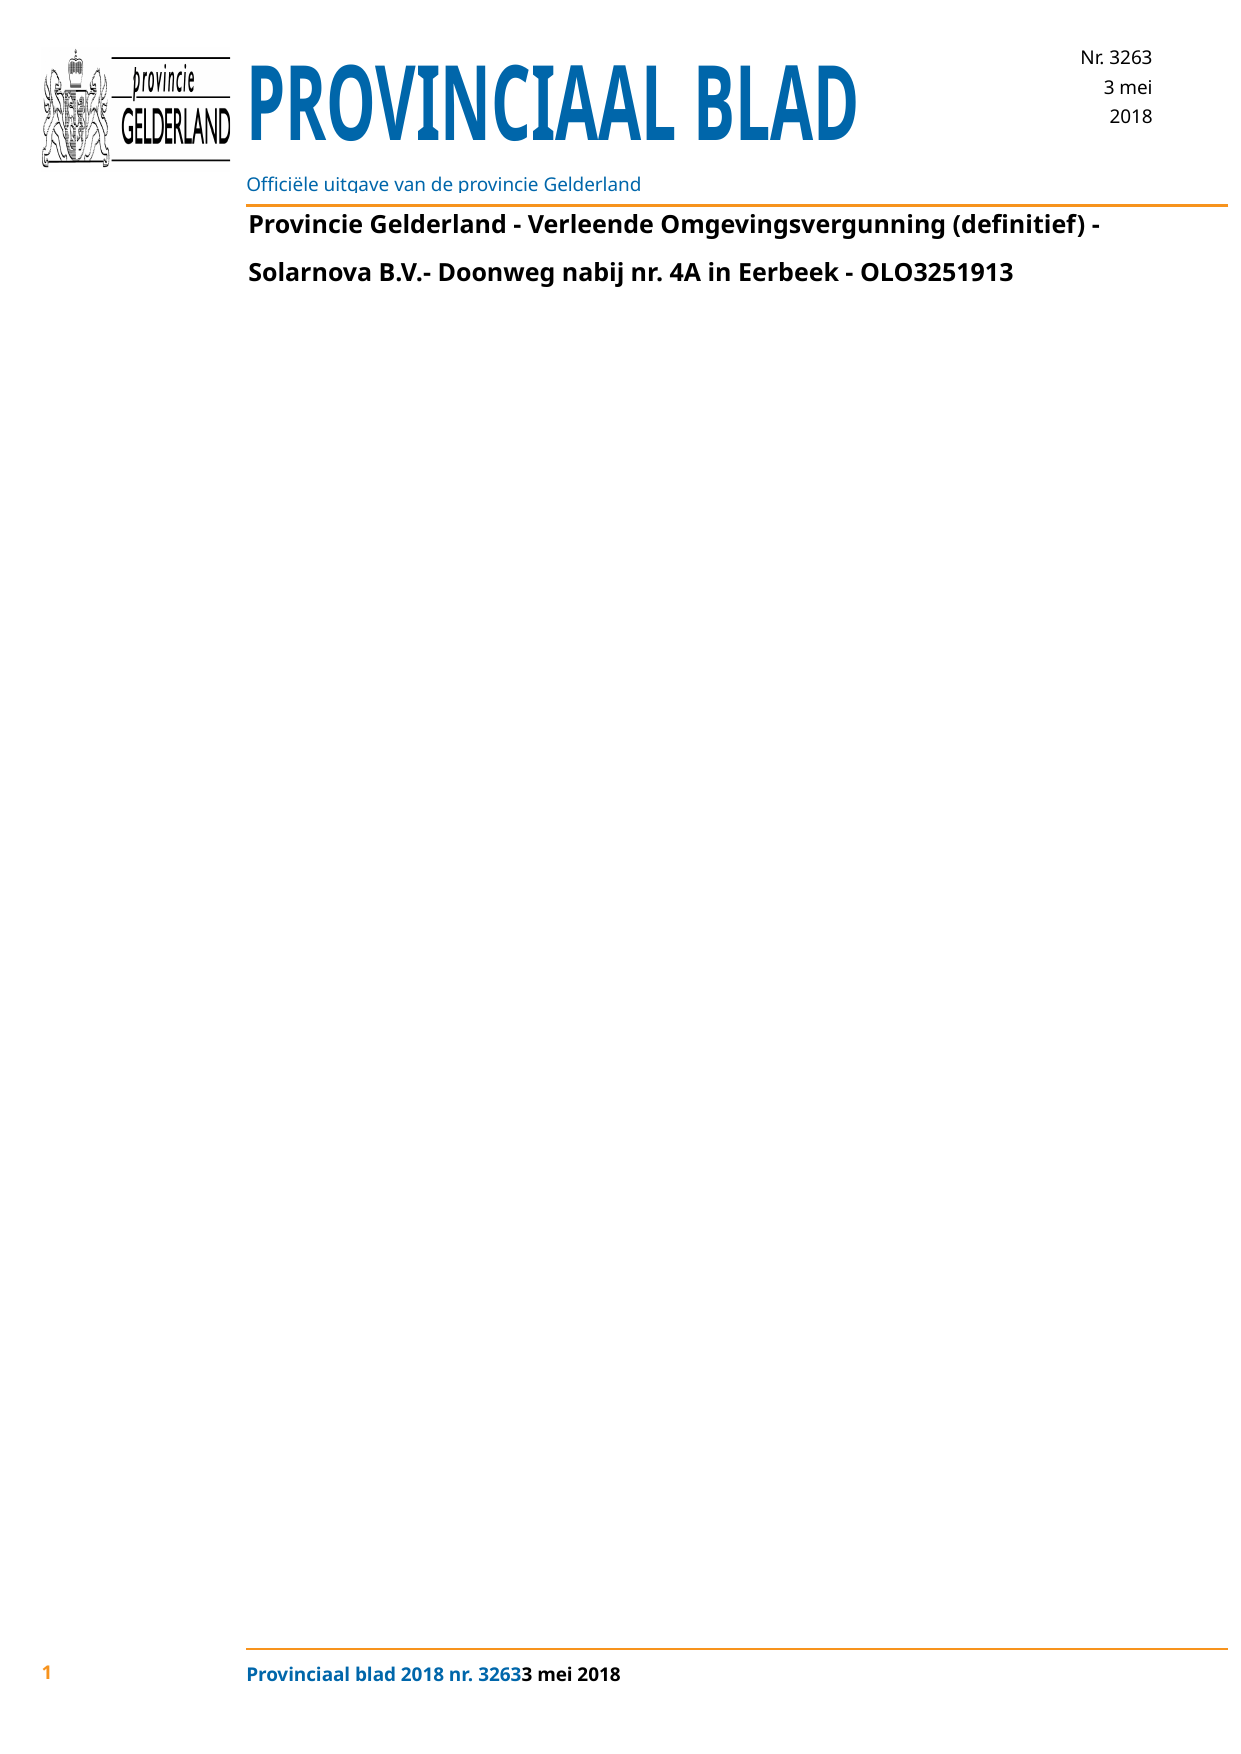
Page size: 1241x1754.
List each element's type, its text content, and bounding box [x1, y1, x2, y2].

picture [41, 47, 231, 172]
text Provincie Gelderland - Verleende Omgevingsvergunning (definitief) - Solarnova B.V.- Doonweg nabij nr. 4A in Eerbeek - OLO3251913 [248, 207, 1152, 288]
